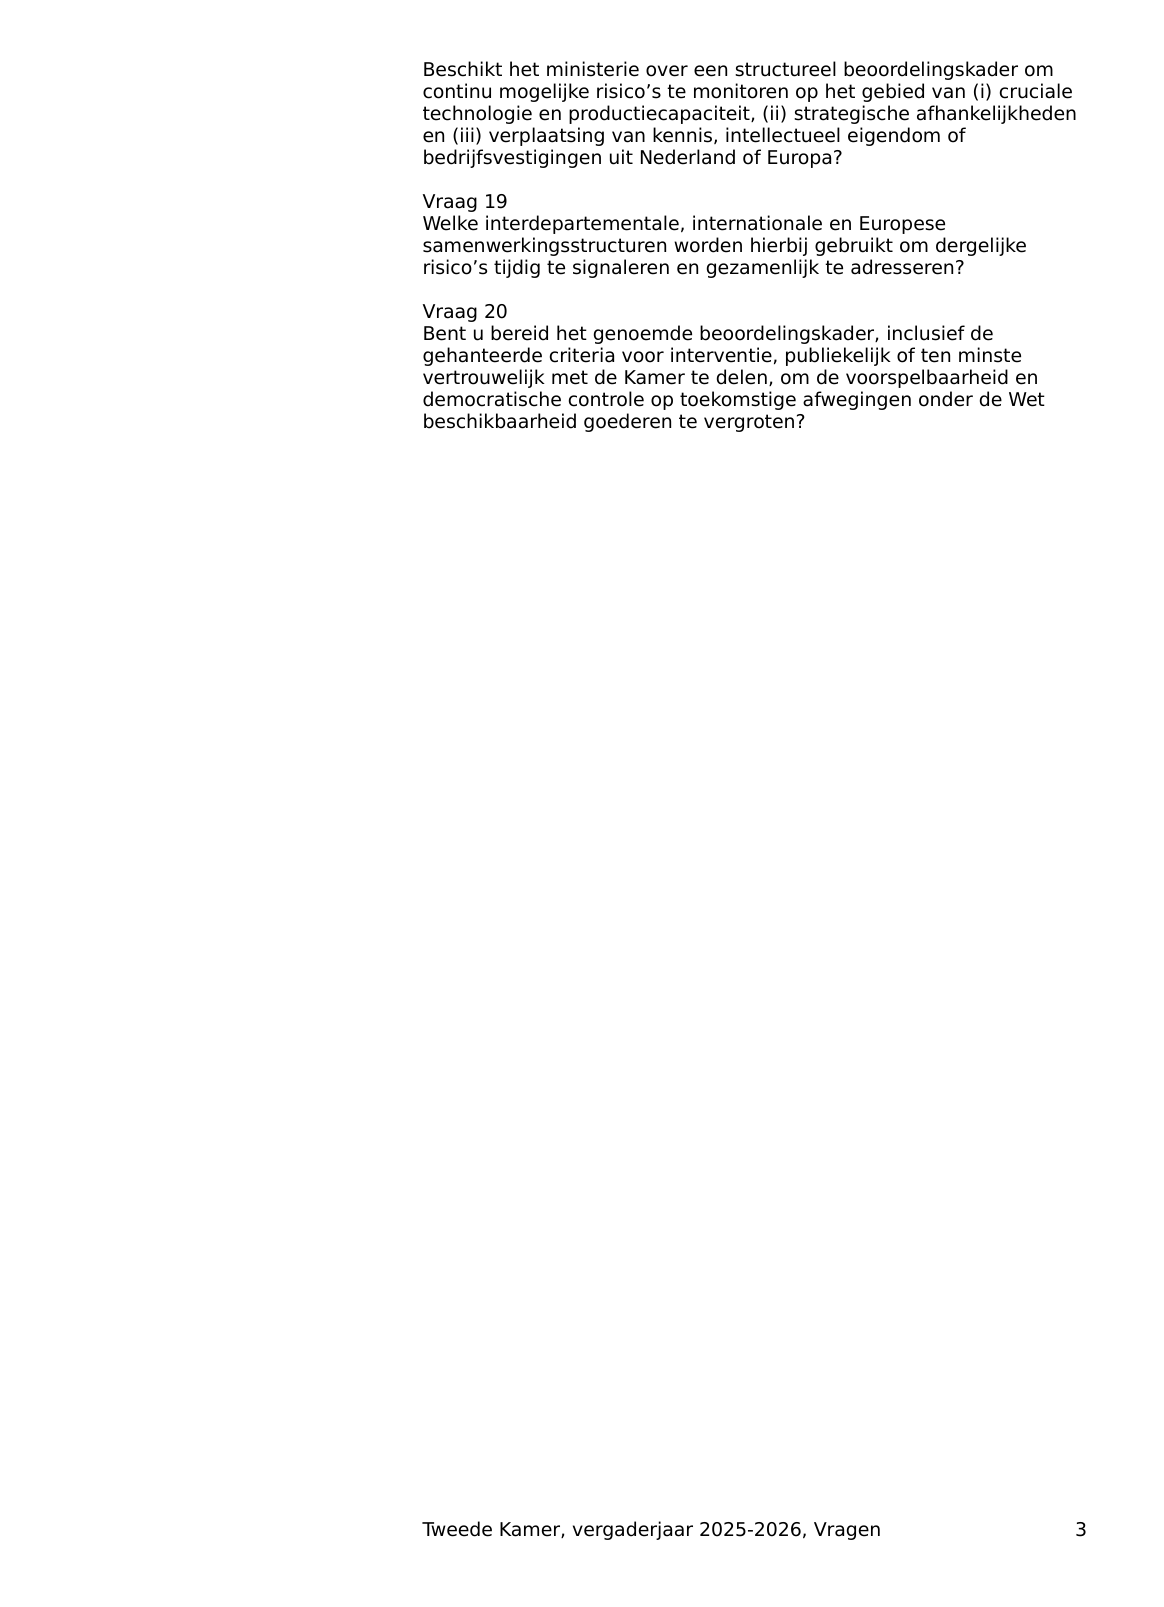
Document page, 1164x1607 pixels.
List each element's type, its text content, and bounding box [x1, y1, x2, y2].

text Vraag 19 [422, 191, 1087, 213]
text Vraag 20 [422, 301, 1087, 323]
text Beschikt het ministerie over een structureel beoordelingskader om continu mogelijke risico’s te monitoren op het gebied van (i) cruciale technologie en productiecapaciteit, (ii) strategische afhankelijkheden en (iii) verplaatsing van kennis, intellectueel eigendom of bedrijfsvestigingen uit Nederland of Europa? [422, 59, 1087, 169]
text Welke interdepartementale, internationale en Europese samenwerkingsstructuren worden hierbij gebruikt om dergelijke risico’s tijdig te signaleren en gezamenlijk te adresseren? [422, 213, 1087, 279]
text Bent u bereid het genoemde beoordelingskader, inclusief de gehanteerde criteria voor interventie, publiekelijk of ten minste vertrouwelijk met de Kamer te delen, om de voorspelbaarheid en democratische controle op toekomstige afwegingen onder de Wet beschikbaarheid goederen te vergroten? [422, 323, 1087, 433]
